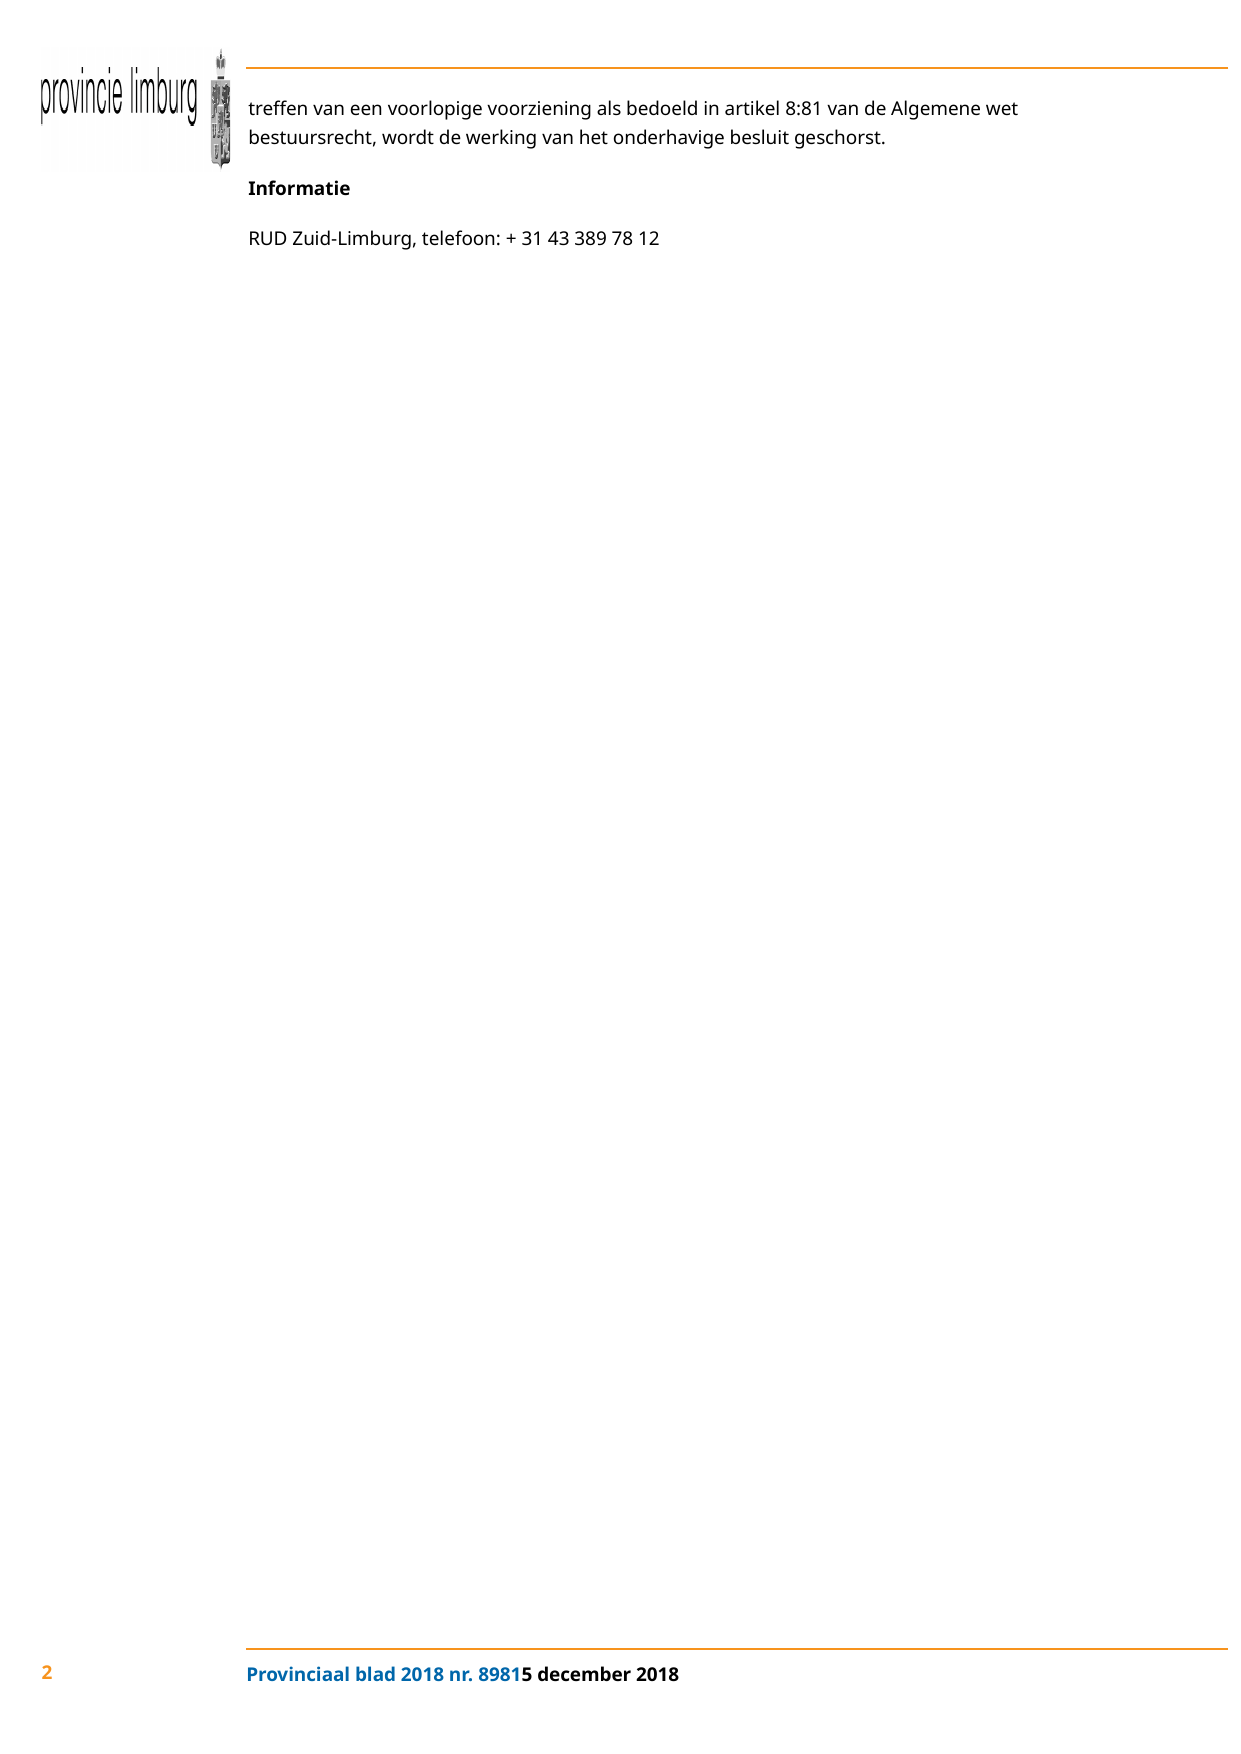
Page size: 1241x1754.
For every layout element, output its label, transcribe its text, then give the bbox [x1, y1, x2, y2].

text Informatie [248, 175, 1152, 201]
picture [41, 47, 231, 172]
text treffen van een voorlopige voorziening als bedoeld in artikel 8:81 van de Algemene wet bestuursrecht, wordt de werking van het onderhavige besluit geschorst. [248, 95, 1152, 150]
text RUD Zuid-Limburg, telefoon: + 31 43 389 78 12 [248, 225, 1152, 251]
